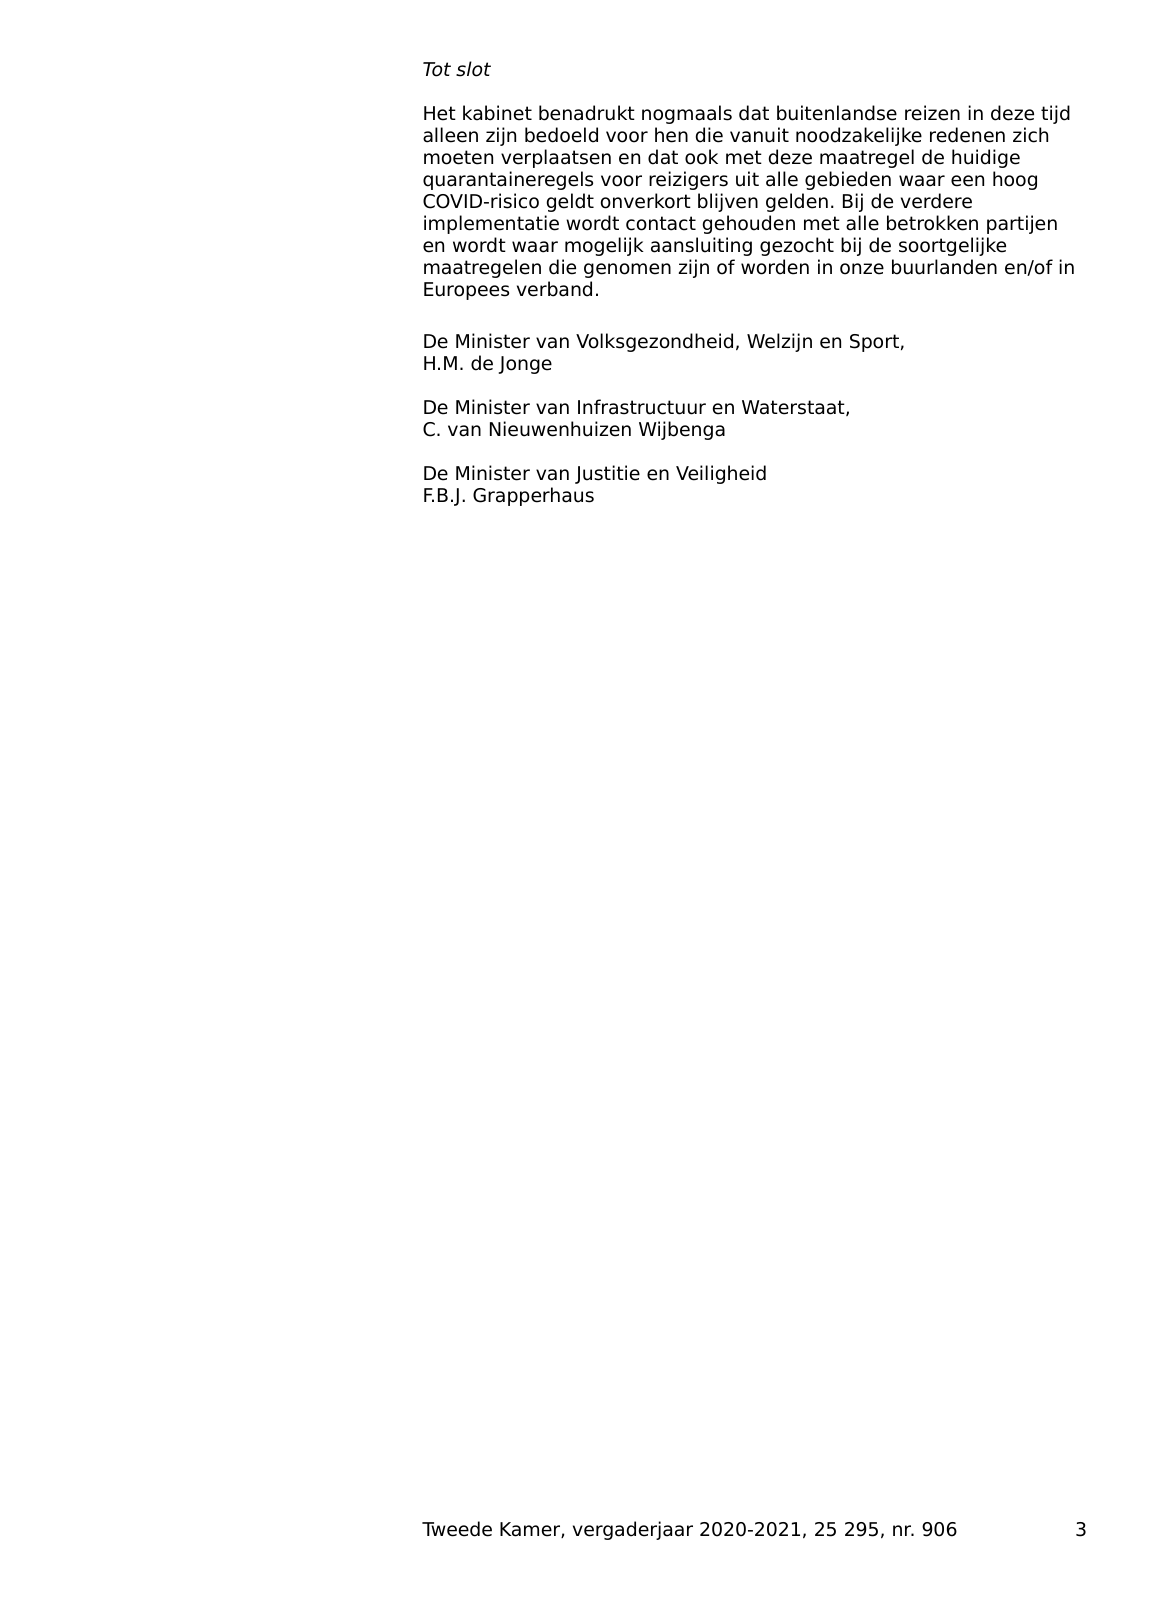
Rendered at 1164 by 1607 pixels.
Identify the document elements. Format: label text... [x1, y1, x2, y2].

text De Minister van Infrastructuur en Waterstaat, C. van Nieuwenhuizen Wijbenga [422, 397, 1087, 441]
text De Minister van Volksgezondheid, Welzijn en Sport, H.M. de Jonge [422, 331, 1087, 375]
text Het kabinet benadrukt nogmaals dat buitenlandse reizen in deze tijd alleen zijn bedoeld voor hen die vanuit noodzakelijke redenen zich moeten verplaatsen en dat ook met deze maatregel de huidige quarantaineregels voor reizigers uit alle gebieden waar een hoog COVID-risico geldt onverkort blijven gelden. Bij de verdere implementatie wordt contact gehouden met alle betrokken partijen en wordt waar mogelijk aansluiting gezocht bij de soortgelijke maatregelen die genomen zijn of worden in onze buurlanden en/of in Europees verband. [422, 103, 1087, 301]
subtitle Tot slot [422, 59, 1087, 81]
text De Minister van Justitie en Veiligheid F.B.J. Grapperhaus [422, 463, 1087, 507]
